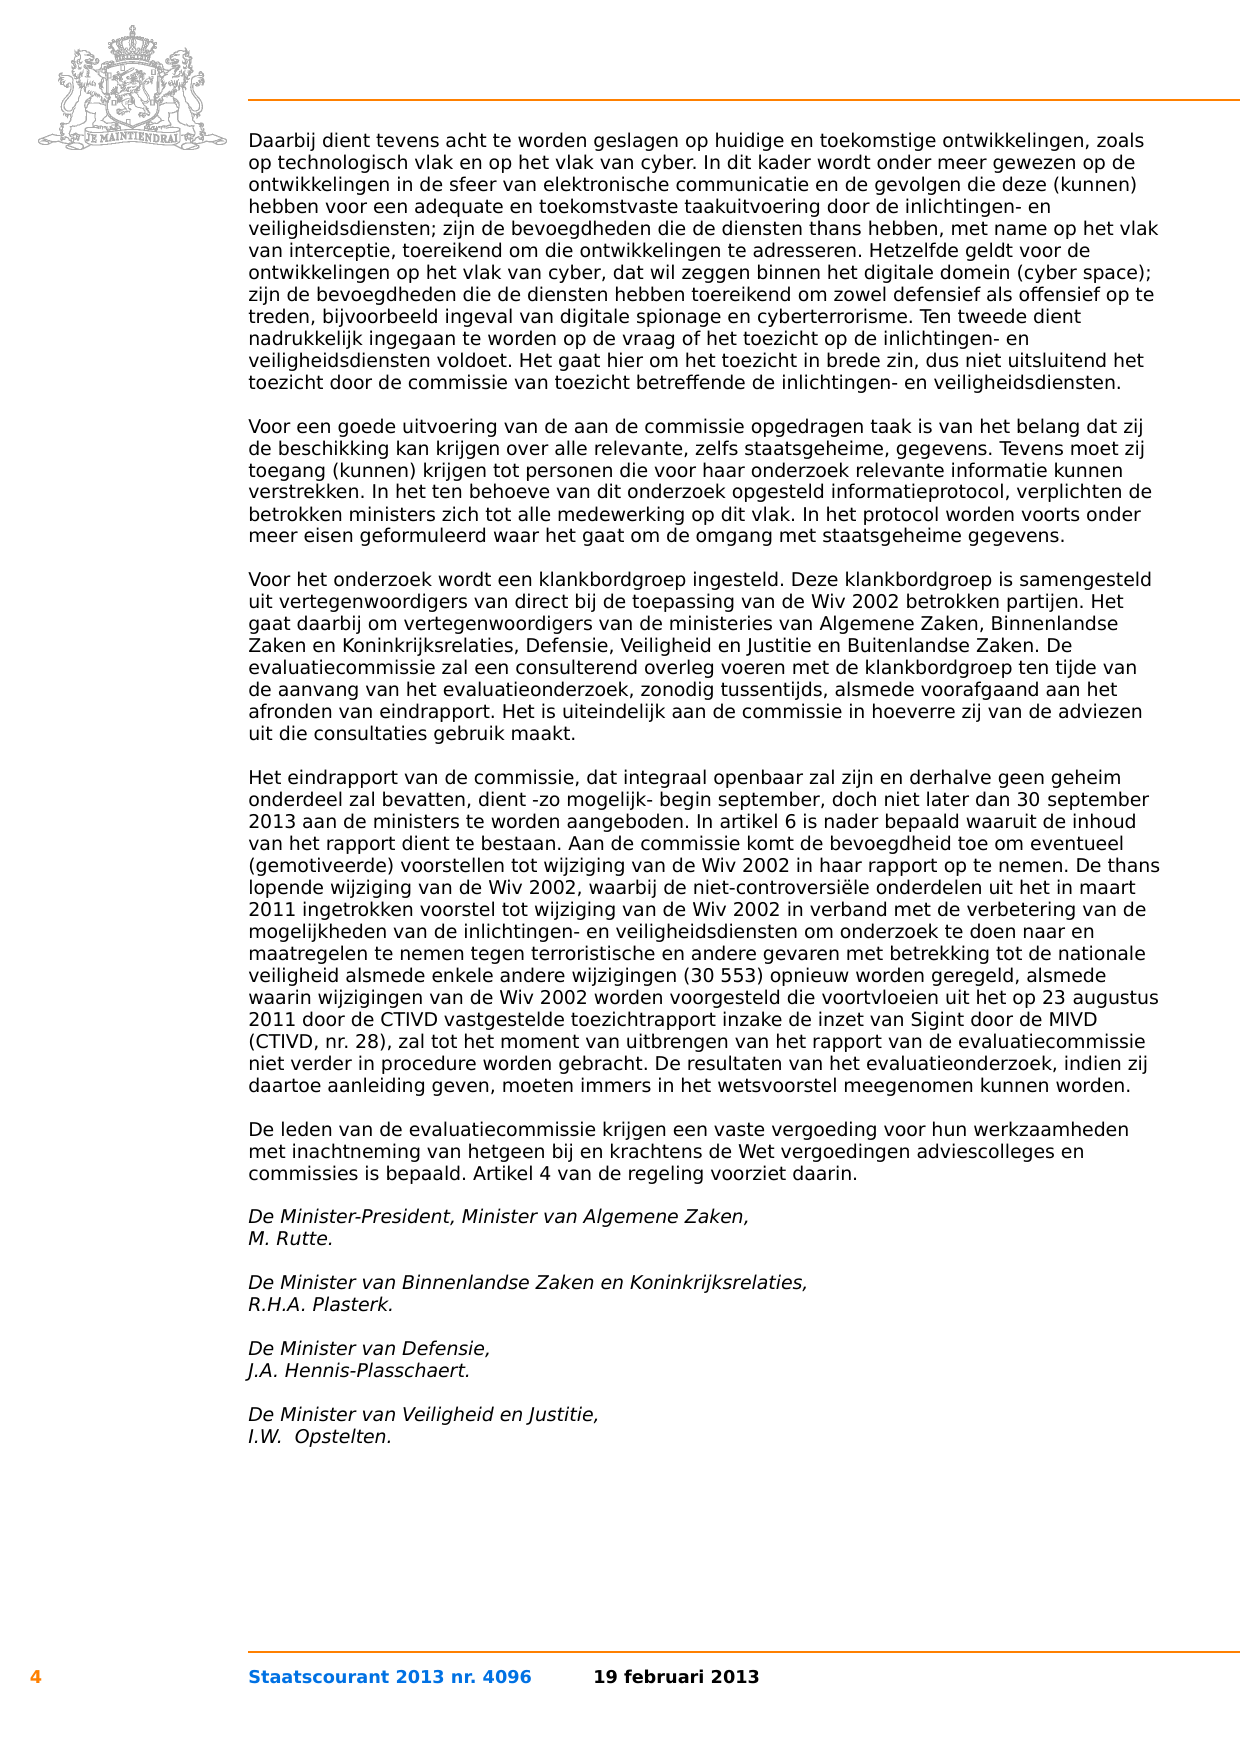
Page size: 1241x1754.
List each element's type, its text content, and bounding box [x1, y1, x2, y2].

text De Minister-President, Minister van Algemene Zaken, M. Rutte. [248, 1206, 1163, 1250]
text Voor een goede uitvoering van de aan de commissie opgedragen taak is van het belang dat zij de beschikking kan krijgen over alle relevante, zelfs staatsgeheime, gegevens. Tevens moet zij toegang (kunnen) krijgen tot personen die voor haar onderzoek relevante informatie kunnen verstrekken. In het ten behoeve van dit onderzoek opgesteld informatieprotocol, verplichten de betrokken ministers zich tot alle medewerking op dit vlak. In het protocol worden voorts onder meer eisen geformuleerd waar het gaat om de omgang met staatsgeheime gegevens. [248, 416, 1163, 547]
text Daarbij dient tevens acht te worden geslagen op huidige en toekomstige ontwikkelingen, zoals op technologisch vlak en op het vlak van cyber. In dit kader wordt onder meer gewezen op de ontwikkelingen in de sfeer van elektronische communicatie en de gevolgen die deze (kunnen) hebben voor een adequate en toekomstvaste taakuitvoering door de inlichtingen- en veiligheidsdiensten; zijn de bevoegdheden die de diensten thans hebben, met name op het vlak van interceptie, toereikend om die ontwikkelingen te adresseren. Hetzelfde geldt voor de ontwikkelingen op het vlak van cyber, dat wil zeggen binnen het digitale domein (cyber space); zijn de bevoegdheden die de diensten hebben toereikend om zowel defensief als offensief op te treden, bijvoorbeeld ingeval van digitale spionage en cyberterrorisme. Ten tweede dient nadrukkelijk ingegaan te worden op de vraag of het toezicht op de inlichtingen- en veiligheidsdiensten voldoet. Het gaat hier om het toezicht in brede zin, dus niet uitsluitend het toezicht door de commissie van toezicht betreffende de inlichtingen- en veiligheidsdiensten. [248, 130, 1163, 394]
picture [38, 25, 227, 150]
text De Minister van Binnenlandse Zaken en Koninkrijksrelaties, R.H.A. Plasterk. [248, 1272, 1163, 1316]
text Voor het onderzoek wordt een klankbordgroep ingesteld. Deze klankbordgroep is samengesteld uit vertegenwoordigers van direct bij de toepassing van de Wiv 2002 betrokken partijen. Het gaat daarbij om vertegenwoordigers van de ministeries van Algemene Zaken, Binnenlandse Zaken en Koninkrijksrelaties, Defensie, Veiligheid en Justitie en Buitenlandse Zaken. De evaluatiecommissie zal een consulterend overleg voeren met de klankbordgroep ten tijde van de aanvang van het evaluatieonderzoek, zonodig tussentijds, alsmede voorafgaand aan het afronden van eindrapport. Het is uiteindelijk aan de commissie in hoeverre zij van de adviezen uit die consultaties gebruik maakt. [248, 569, 1163, 745]
text Het eindrapport van de commissie, dat integraal openbaar zal zijn en derhalve geen geheim onderdeel zal bevatten, dient -zo mogelijk- begin september, doch niet later dan 30 september 2013 aan de ministers te worden aangeboden. In artikel 6 is nader bepaald waaruit de inhoud van het rapport dient te bestaan. Aan de commissie komt de bevoegdheid toe om eventueel (gemotiveerde) voorstellen tot wijziging van de Wiv 2002 in haar rapport op te nemen. De thans lopende wijziging van de Wiv 2002, waarbij de niet-controversiële onderdelen uit het in maart 2011 ingetrokken voorstel tot wijziging van de Wiv 2002 in verband met de verbetering van de mogelijkheden van de inlichtingen- en veiligheidsdiensten om onderzoek te doen naar en maatregelen te nemen tegen terroristische en andere gevaren met betrekking tot de nationale veiligheid alsmede enkele andere wijzigingen (30 553) opnieuw worden geregeld, alsmede waarin wijzigingen van de Wiv 2002 worden voorgesteld die voortvloeien uit het op 23 augustus 2011 door de CTIVD vastgestelde toezichtrapport inzake de inzet van Sigint door de MIVD (CTIVD, nr. 28), zal tot het moment van uitbrengen van het rapport van de evaluatiecommissie niet verder in procedure worden gebracht. De resultaten van het evaluatieonderzoek, indien zij daartoe aanleiding geven, moeten immers in het wetsvoorstel meegenomen kunnen worden. [248, 767, 1163, 1097]
text De Minister van Defensie, J.A. Hennis-Plasschaert. [248, 1338, 1163, 1382]
text De leden van de evaluatiecommissie krijgen een vaste vergoeding voor hun werkzaamheden met inachtneming van hetgeen bij en krachtens de Wet vergoedingen adviescolleges en commissies is bepaald. Artikel 4 van de regeling voorziet daarin. [248, 1118, 1163, 1184]
text De Minister van Veiligheid en Justitie, I.W. Opstelten. [248, 1404, 1163, 1448]
